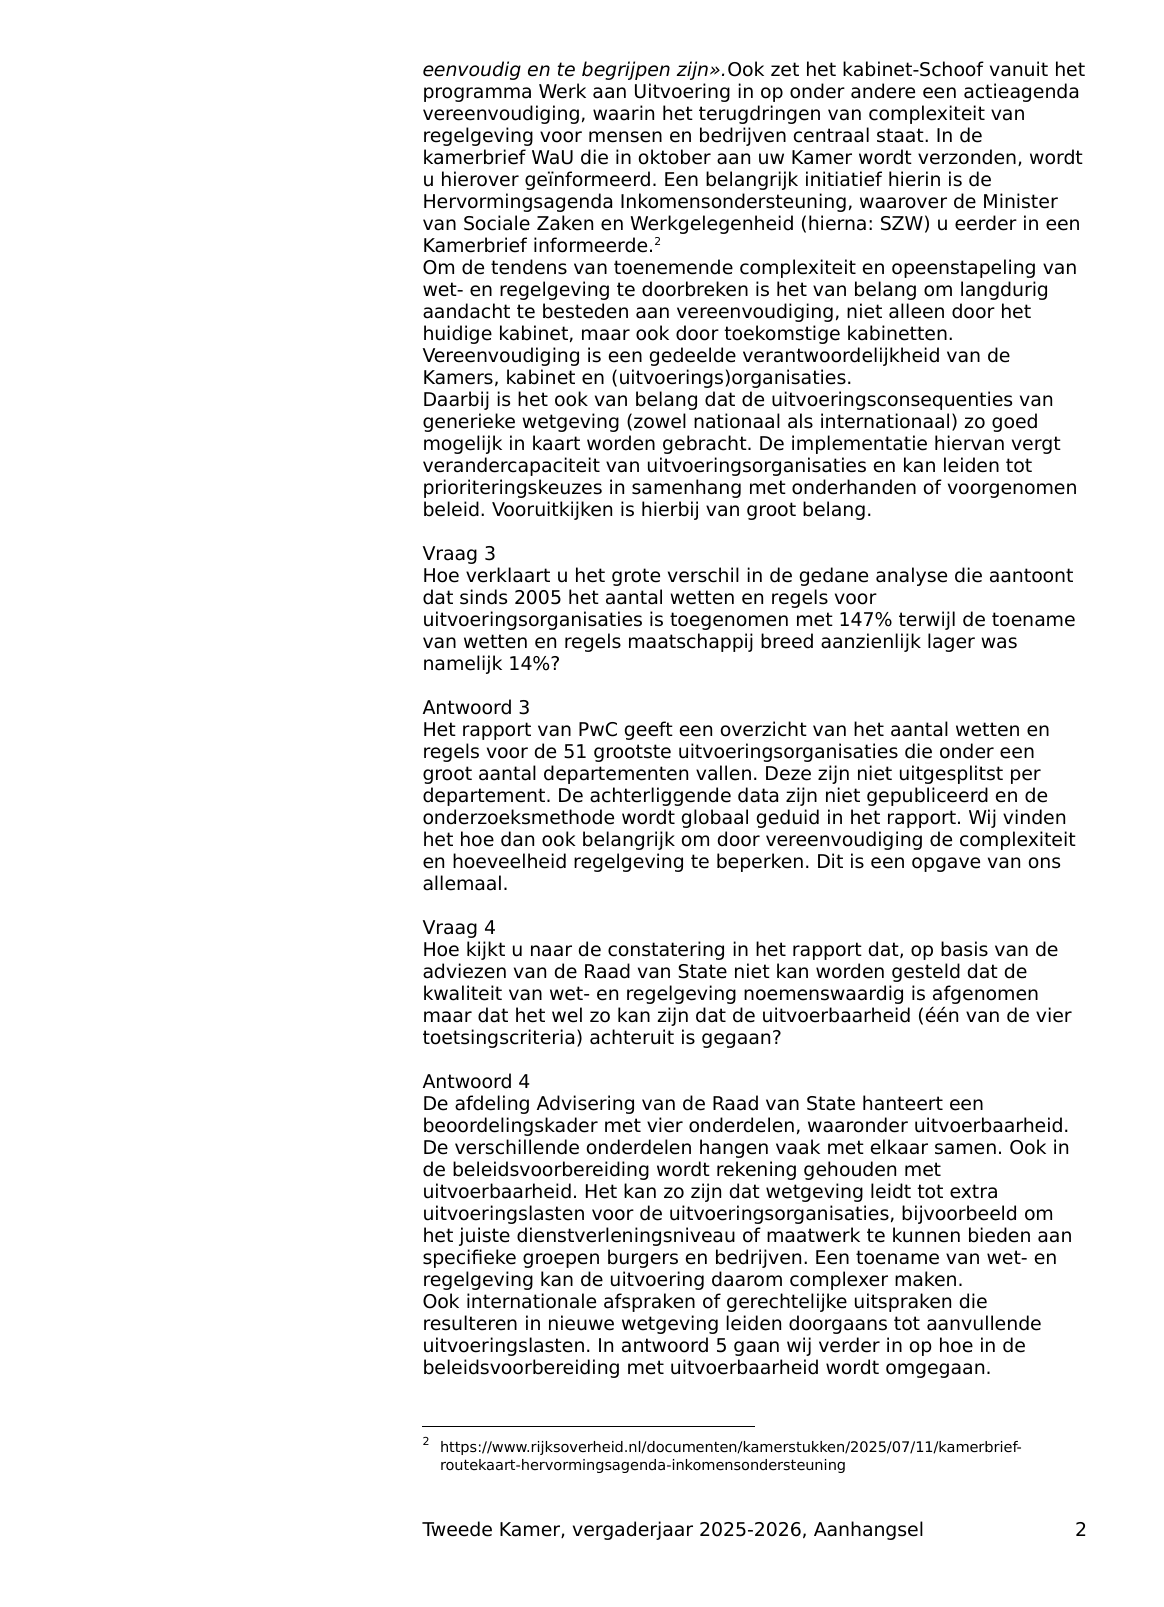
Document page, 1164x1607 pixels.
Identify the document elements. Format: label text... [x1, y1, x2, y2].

text Daarbij is het ook van belang dat de uitvoeringsconsequenties van generieke wetgeving (zowel nationaal als internationaal) zo goed mogelijk in kaart worden gebracht. De implementatie hiervan vergt verandercapaciteit van uitvoeringsorganisaties en kan leiden tot prioriteringskeuzes in samenhang met onderhanden of voorgenomen beleid. Vooruitkijken is hierbij van groot belang. [422, 389, 1087, 521]
text Om de tendens van toenemende complexiteit en opeenstapeling van wet- en regelgeving te doorbreken is het van belang om langdurig aandacht te besteden aan vereenvoudiging, niet alleen door het huidige kabinet, maar ook door toekomstige kabinetten. Vereenvoudiging is een gedeelde verantwoordelijkheid van de Kamers, kabinet en (uitvoerings)organisaties. [422, 257, 1087, 389]
text Antwoord 4 [422, 1071, 1087, 1093]
text https://www.rijksoverheid.nl/documenten/kamerstukken/2025/07/11/kamerbrief-routekaart-hervormingsagenda-inkomensondersteuning [422, 1435, 1087, 1474]
text Hoe kijkt u naar de constatering in het rapport dat, op basis van de adviezen van de Raad van State niet kan worden gesteld dat de kwaliteit van wet- en regelgeving noemenswaardig is afgenomen maar dat het wel zo kan zijn dat de uitvoerbaarheid (één van de vier toetsingscriteria) achteruit is gegaan? [422, 939, 1087, 1049]
text De afdeling Advisering van de Raad van State hanteert een beoordelingskader met vier onderdelen, waaronder uitvoerbaarheid. De verschillende onderdelen hangen vaak met elkaar samen. Ook in de beleidsvoorbereiding wordt rekening gehouden met uitvoerbaarheid. Het kan zo zijn dat wetgeving leidt tot extra uitvoeringslasten voor de uitvoeringsorganisaties, bijvoorbeeld om het juiste dienstverleningsniveau of maatwerk te kunnen bieden aan specifieke groepen burgers en bedrijven. Een toename van wet- en regelgeving kan de uitvoering daarom complexer maken. [422, 1093, 1087, 1291]
text Hoe verklaart u het grote verschil in de gedane analyse die aantoont dat sinds 2005 het aantal wetten en regels voor uitvoeringsorganisaties is toegenomen met 147% terwijl de toename van wetten en regels maatschappij breed aanzienlijk lager was namelijk 14%? [422, 565, 1087, 675]
text Antwoord 3 [422, 697, 1087, 719]
text Vraag 3 [422, 543, 1087, 565]
text Vraag 4 [422, 917, 1087, 939]
text Ook internationale afspraken of gerechtelijke uitspraken die resulteren in nieuwe wetgeving leiden doorgaans tot aanvullende uitvoeringslasten. In antwoord 5 gaan wij verder in op hoe in de beleidsvoorbereiding met uitvoerbaarheid wordt omgegaan. [422, 1291, 1087, 1379]
text Het rapport van PwC geeft een overzicht van het aantal wetten en regels voor de 51 grootste uitvoeringsorganisaties die onder een groot aantal departementen vallen. Deze zijn niet uitgesplitst per departement. De achterliggende data zijn niet gepubliceerd en de onderzoeksmethode wordt globaal geduid in het rapport. Wij vinden het hoe dan ook belangrijk om door vereenvoudiging de complexiteit en hoeveelheid regelgeving te beperken. Dit is een opgave van ons allemaal. [422, 719, 1087, 895]
text eenvoudig en te begrijpen zijn».Ook zet het kabinet-Schoof vanuit het programma Werk aan Uitvoering in op onder andere een actieagenda vereenvoudiging, waarin het terugdringen van complexiteit van regelgeving voor mensen en bedrijven centraal staat. In de kamerbrief WaU die in oktober aan uw Kamer wordt verzonden, wordt u hierover geïnformeerd. Een belangrijk initiatief hierin is de Hervormingsagenda Inkomensondersteuning, waarover de Minister van Sociale Zaken en Werkgelegenheid (hierna: SZW) u eerder in een Kamerbrief informeerde. [422, 59, 1087, 257]
